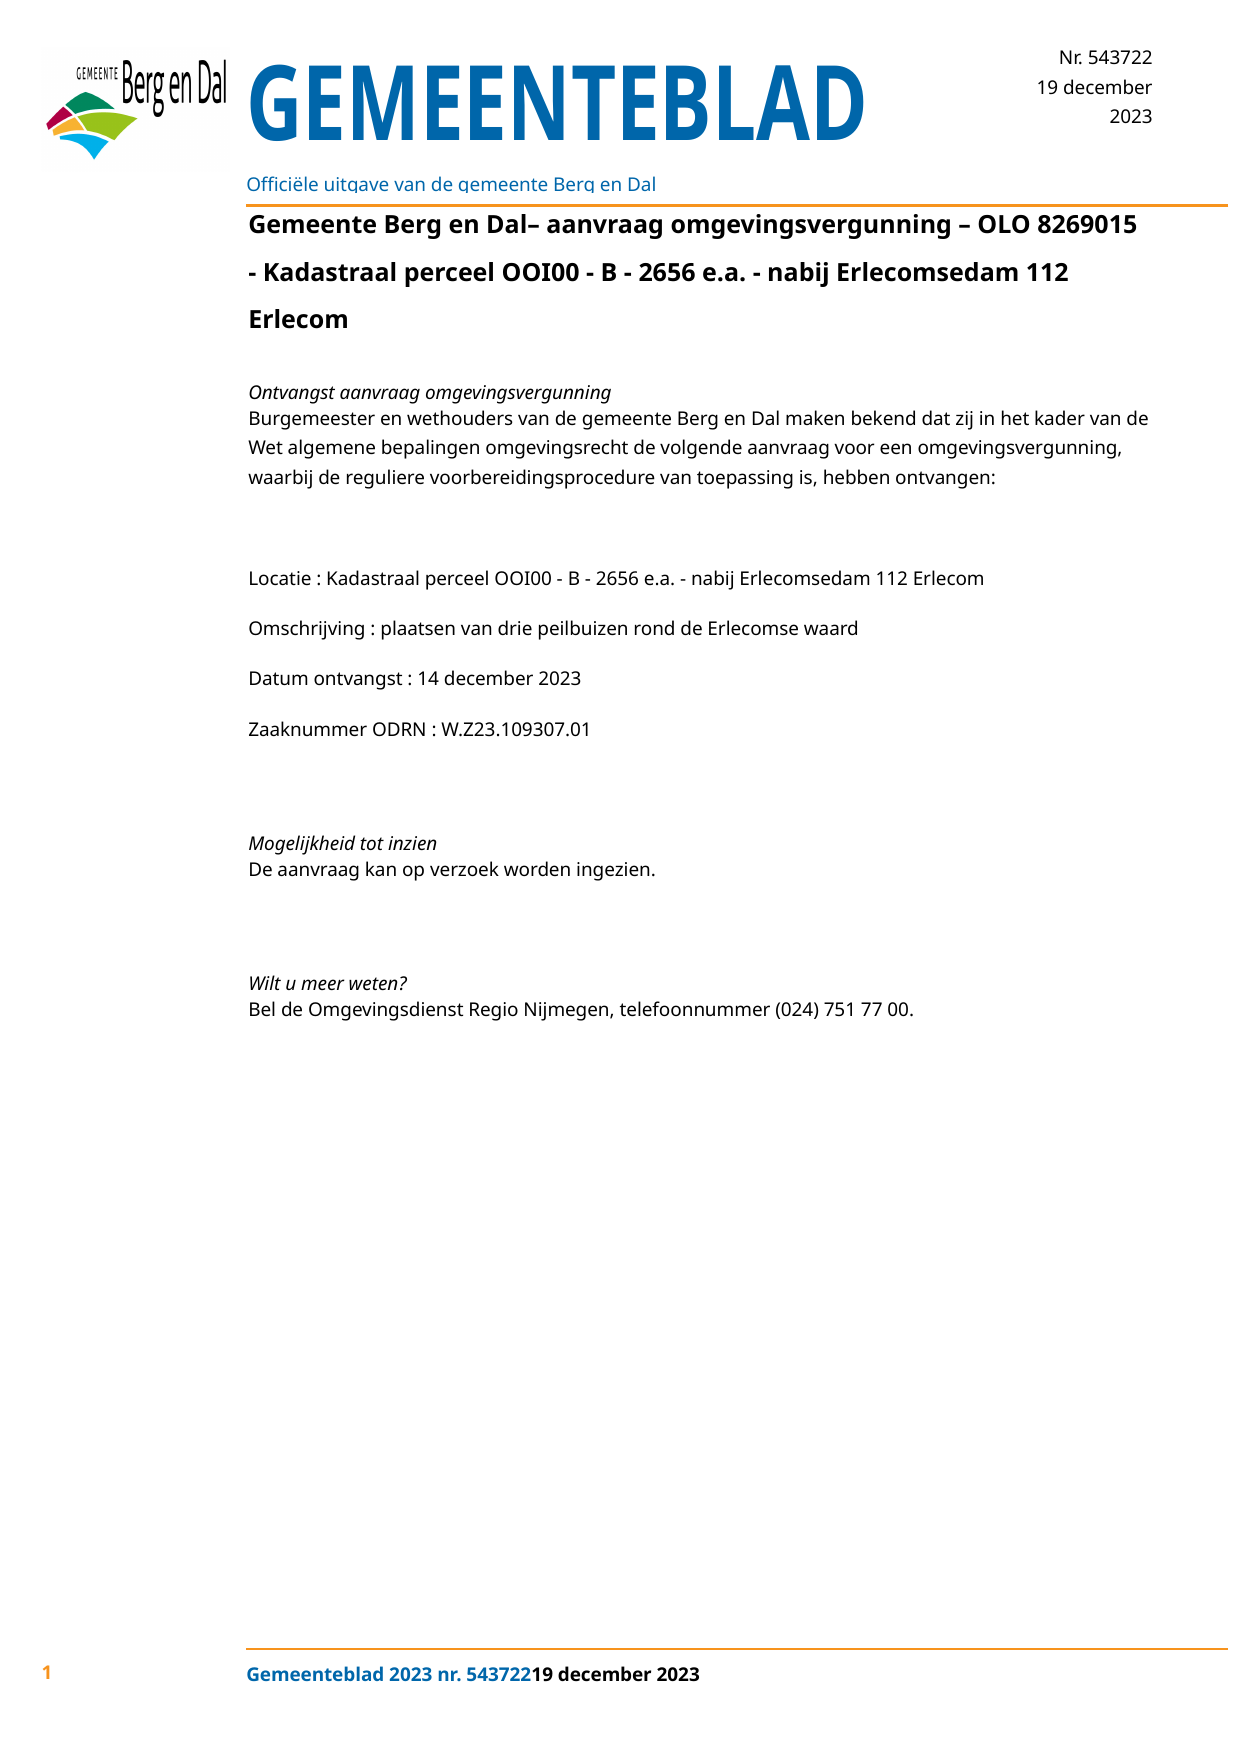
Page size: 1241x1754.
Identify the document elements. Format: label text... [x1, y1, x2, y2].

text Omschrijving : plaatsen van drie peilbuizen rond de Erlecomse waard [248, 615, 1152, 641]
text Zaaknummer ODRN : W.Z23.109307.01 [248, 716, 1152, 742]
text Bel de Omgevingsdienst Regio Nijmegen, telefoonnummer (024) 751 77 00. [248, 996, 1152, 1022]
text Locatie : Kadastraal perceel OOI00 - B - 2656 e.a. - nabij Erlecomsedam 112 Erlecom [248, 565, 1152, 591]
text Datum ontvangst : 14 december 2023 [248, 666, 1152, 691]
text Mogelijkheid tot inzien [248, 830, 1152, 856]
text Burgemeester en wethouders van de gemeente Berg en Dal maken bekend dat zij in het kader van de Wet algemene bepalingen omgevingsrecht de volgende aanvraag voor een omgevingsvergunning, waarbij de reguliere voorbereidingsprocedure van toepassing is, hebben ontvangen: [248, 405, 1152, 490]
text Wilt u meer weten? [248, 971, 1152, 996]
text De aanvraag kan op verzoek worden ingezien. [248, 856, 1152, 882]
text Ontvangst aanvraag omgevingsvergunning [248, 379, 1152, 405]
text Gemeente Berg en Dal– aanvraag omgevingsvergunning – OLO 8269015 - Kadastraal perceel OOI00 - B - 2656 e.a. - nabij Erlecomsedam 112 Erlecom [248, 207, 1152, 336]
picture [41, 47, 231, 172]
